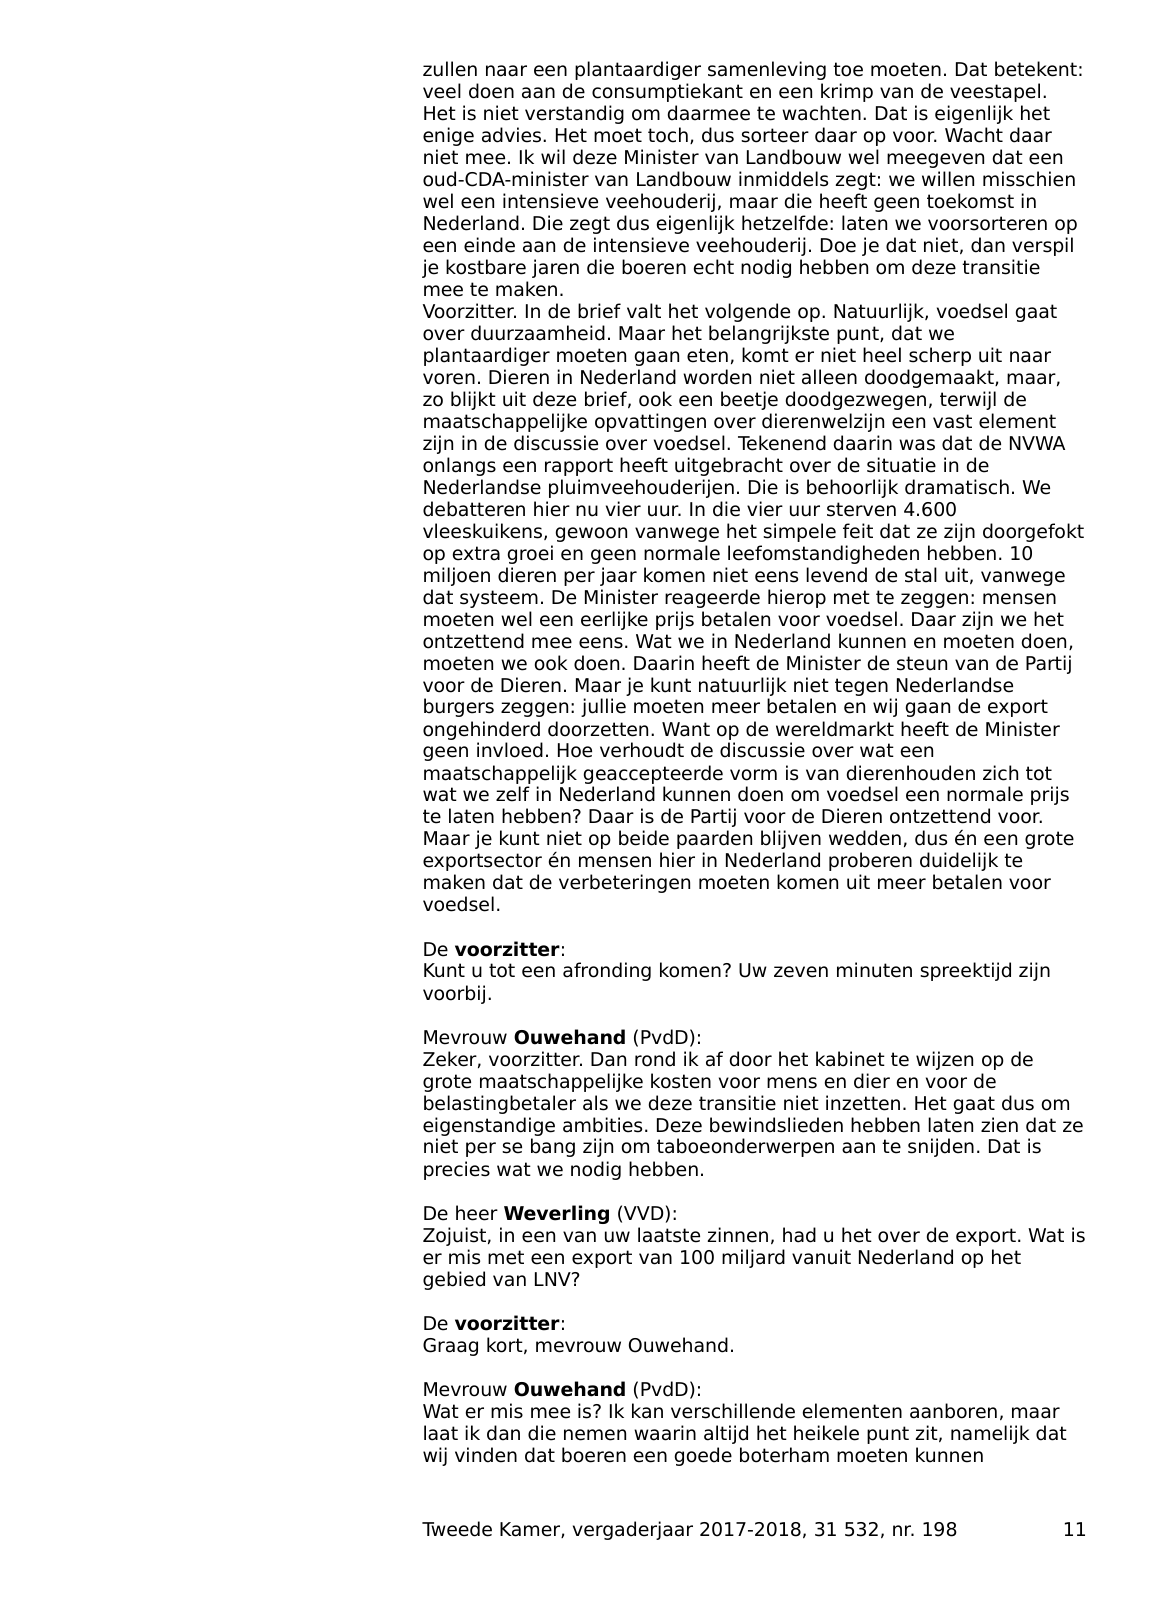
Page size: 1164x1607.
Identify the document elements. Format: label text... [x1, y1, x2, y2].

text Kunt u tot een afronding komen? Uw zeven minuten spreektijd zijn voorbij. [422, 960, 1087, 1004]
text De heer Weverling (VVD): [422, 1203, 1087, 1224]
text Wat er mis mee is? Ik kan verschillende elementen aanboren, maar laat ik dan die nemen waarin altijd het heikele punt zit, namelijk dat wij vinden dat boeren een goede boterham moeten kunnen [422, 1401, 1087, 1467]
text Mevrouw Ouwehand (PvdD): [422, 1027, 1087, 1048]
text Zeker, voorzitter. Dan rond ik af door het kabinet te wijzen op de grote maatschappelijke kosten voor mens en dier en voor de belastingbetaler als we deze transitie niet inzetten. Het gaat dus om eigenstandige ambities. Deze bewindslieden hebben laten zien dat ze niet per se bang zijn om taboeonderwerpen aan te snijden. Dat is precies wat we nodig hebben. [422, 1048, 1087, 1180]
text Zojuist, in een van uw laatste zinnen, had u het over de export. Wat is er mis met een export van 100 miljard vanuit Nederland op het gebied van LNV? [422, 1224, 1087, 1291]
text De voorzitter: [422, 1313, 1087, 1335]
text Mevrouw Ouwehand (PvdD): [422, 1379, 1087, 1401]
text Voorzitter. In de brief valt het volgende op. Natuurlijk, voedsel gaat over duurzaamheid. Maar het belangrijkste punt, dat we plantaardiger moeten gaan eten, komt er niet heel scherp uit naar voren. Dieren in Nederland worden niet alleen doodgemaakt, maar, zo blijkt uit deze brief, ook een beetje doodgezwegen, terwijl de maatschappelijke opvattingen over dierenwelzijn een vast element zijn in de discussie over voedsel. Tekenend daarin was dat de NVWA onlangs een rapport heeft uitgebracht over de situatie in de Nederlandse pluimveehouderijen. Die is behoorlijk dramatisch. We debatteren hier nu vier uur. In die vier uur sterven 4.600 vleeskuikens, gewoon vanwege het simpele feit dat ze zijn doorgefokt op extra groei en geen normale leefomstandigheden hebben. 10 miljoen dieren per jaar komen niet eens levend de stal uit, vanwege dat systeem. De Minister reageerde hierop met te zeggen: mensen moeten wel een eerlijke prijs betalen voor voedsel. Daar zijn we het ontzettend mee eens. Wat we in Nederland kunnen en moeten doen, moeten we ook doen. Daarin heeft de Minister de steun van de Partij voor de Dieren. Maar je kunt natuurlijk niet tegen Nederlandse burgers zeggen: jullie moeten meer betalen en wij gaan de export ongehinderd doorzetten. Want op de wereldmarkt heeft de Minister geen invloed. Hoe verhoudt de discussie over wat een maatschappelijk geaccepteerde vorm is van dierenhouden zich tot wat we zelf in Nederland kunnen doen om voedsel een normale prijs te laten hebben? Daar is de Partij voor de Dieren ontzettend voor. Maar je kunt niet op beide paarden blijven wedden, dus én een grote exportsector én mensen hier in Nederland proberen duidelijk te maken dat de verbeteringen moeten komen uit meer betalen voor voedsel. [422, 301, 1087, 916]
text zullen naar een plantaardiger samenleving toe moeten. Dat betekent: veel doen aan de consumptiekant en een krimp van de veestapel. Het is niet verstandig om daarmee te wachten. Dat is eigenlijk het enige advies. Het moet toch, dus sorteer daar op voor. Wacht daar niet mee. Ik wil deze Minister van Landbouw wel meegeven dat een oud-CDA-minister van Landbouw inmiddels zegt: we willen misschien wel een intensieve veehouderij, maar die heeft geen toekomst in Nederland. Die zegt dus eigenlijk hetzelfde: laten we voorsorteren op een einde aan de intensieve veehouderij. Doe je dat niet, dan verspil je kostbare jaren die boeren echt nodig hebben om deze transitie mee te maken. [422, 59, 1087, 301]
text De voorzitter: [422, 938, 1087, 960]
text Graag kort, mevrouw Ouwehand. [422, 1335, 1087, 1357]
